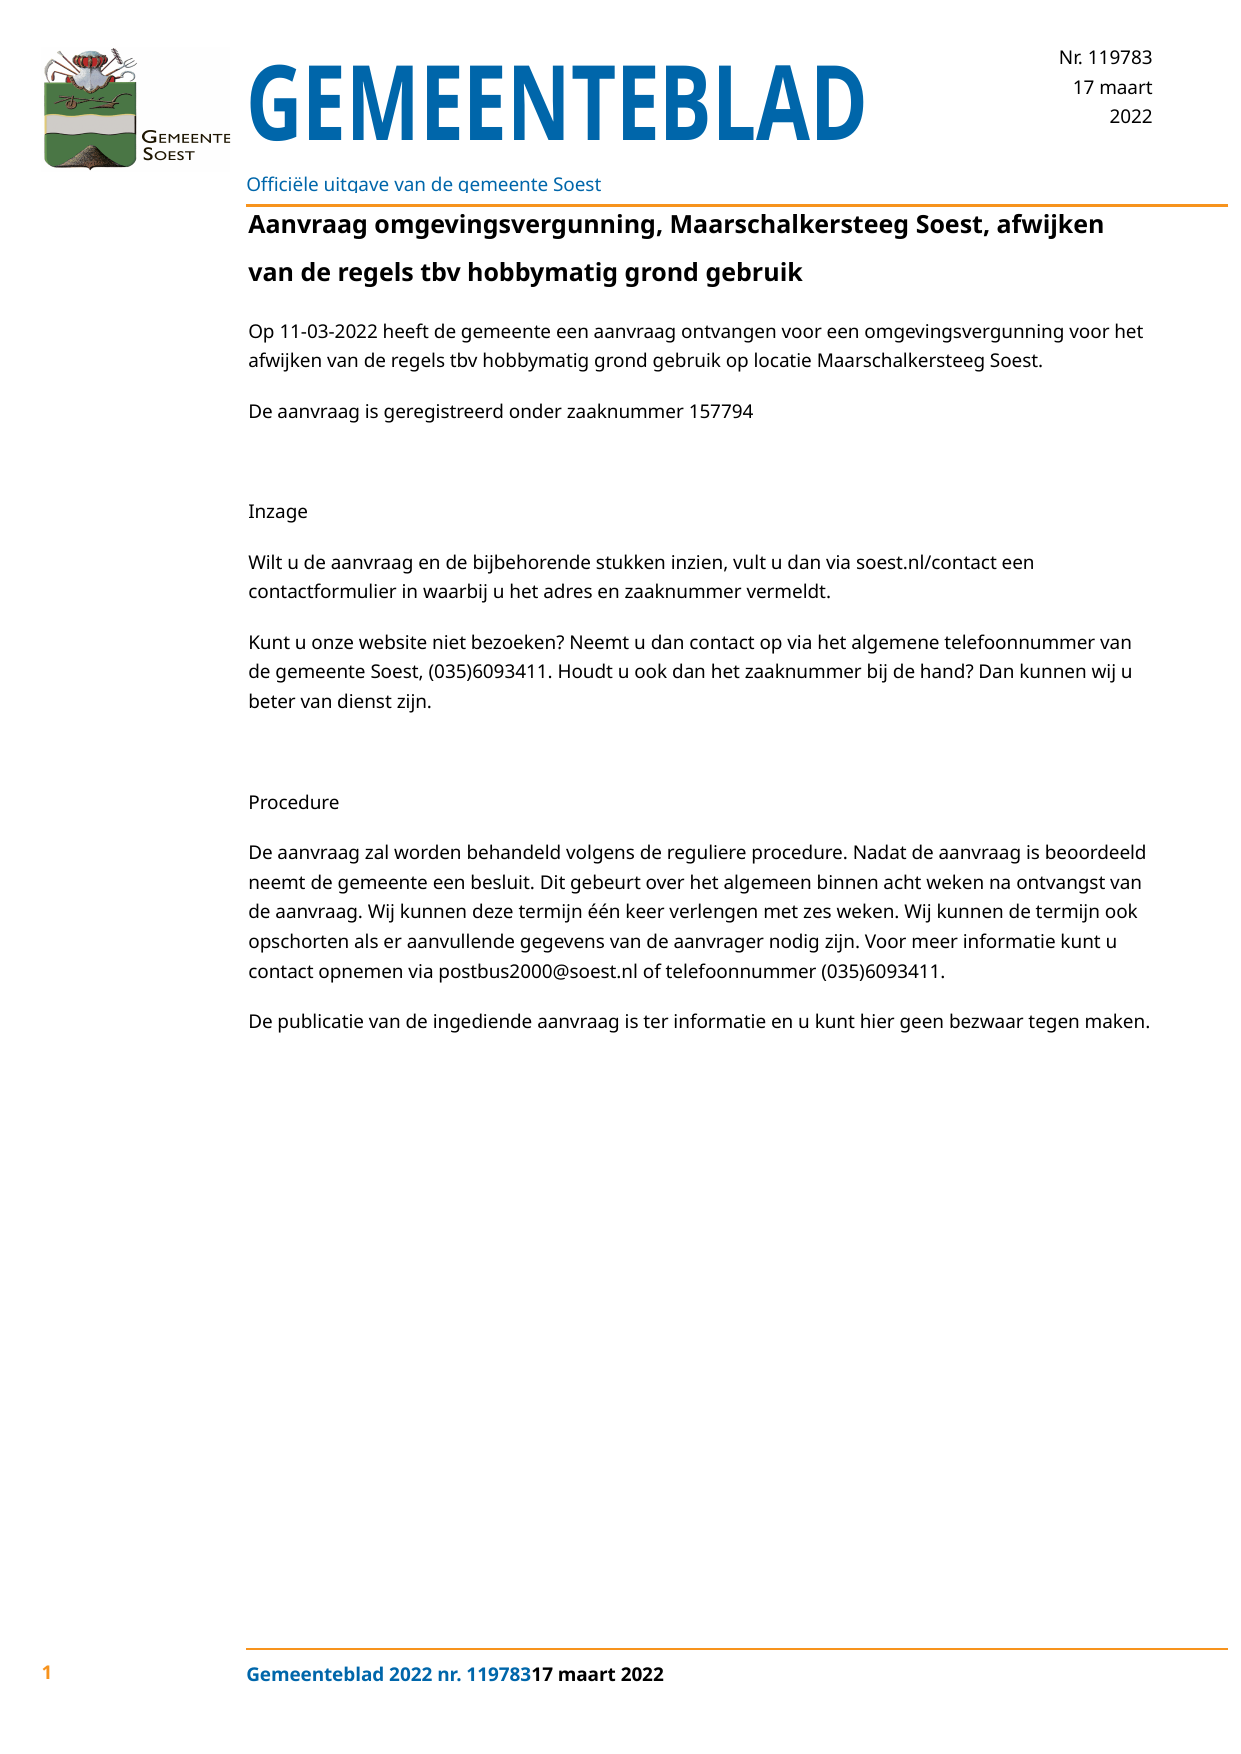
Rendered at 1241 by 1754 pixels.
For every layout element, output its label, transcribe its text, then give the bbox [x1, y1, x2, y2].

text Aanvraag omgevingsvergunning, Maarschalkersteeg Soest, afwijken van de regels tbv hobbymatig grond gebruik [248, 207, 1152, 288]
text Procedure [248, 789, 1152, 815]
text Wilt u de aanvraag en de bijbehorende stukken inzien, vult u dan via soest.nl/contact een contactformulier in waarbij u het adres en zaaknummer vermeldt. [248, 549, 1152, 604]
text Inzage [248, 499, 1152, 524]
picture [41, 47, 231, 172]
text De aanvraag zal worden behandeld volgens de reguliere procedure. Nadat de aanvraag is beoordeeld neemt de gemeente een besluit. Dit gebeurt over het algemeen binnen acht weken na ontvangst van de aanvraag. Wij kunnen deze termijn één keer verlengen met zes weken. Wij kunnen de termijn ook opschorten als er aanvullende gegevens van de aanvrager nodig zijn. Voor meer informatie kunt u contact opnemen via postbus2000@soest.nl of telefoonnummer (035)6093411. [248, 839, 1152, 984]
text Op 11-03-2022 heeft de gemeente een aanvraag ontvangen voor een omgevingsvergunning voor het afwijken van de regels tbv hobbymatig grond gebruik op locatie Maarschalkersteeg Soest. [248, 318, 1152, 373]
text De publicatie van de ingediende aanvraag is ter informatie en u kunt hier geen bezwaar tegen maken. [248, 1008, 1152, 1034]
text De aanvraag is geregistreerd onder zaaknummer 157794 [248, 398, 1152, 424]
text Kunt u onze website niet bezoeken? Neemt u dan contact op via het algemene telefoonnummer van de gemeente Soest, (035)6093411. Houdt u ook dan het zaaknummer bij de hand? Dan kunnen wij u beter van dienst zijn. [248, 629, 1152, 714]
